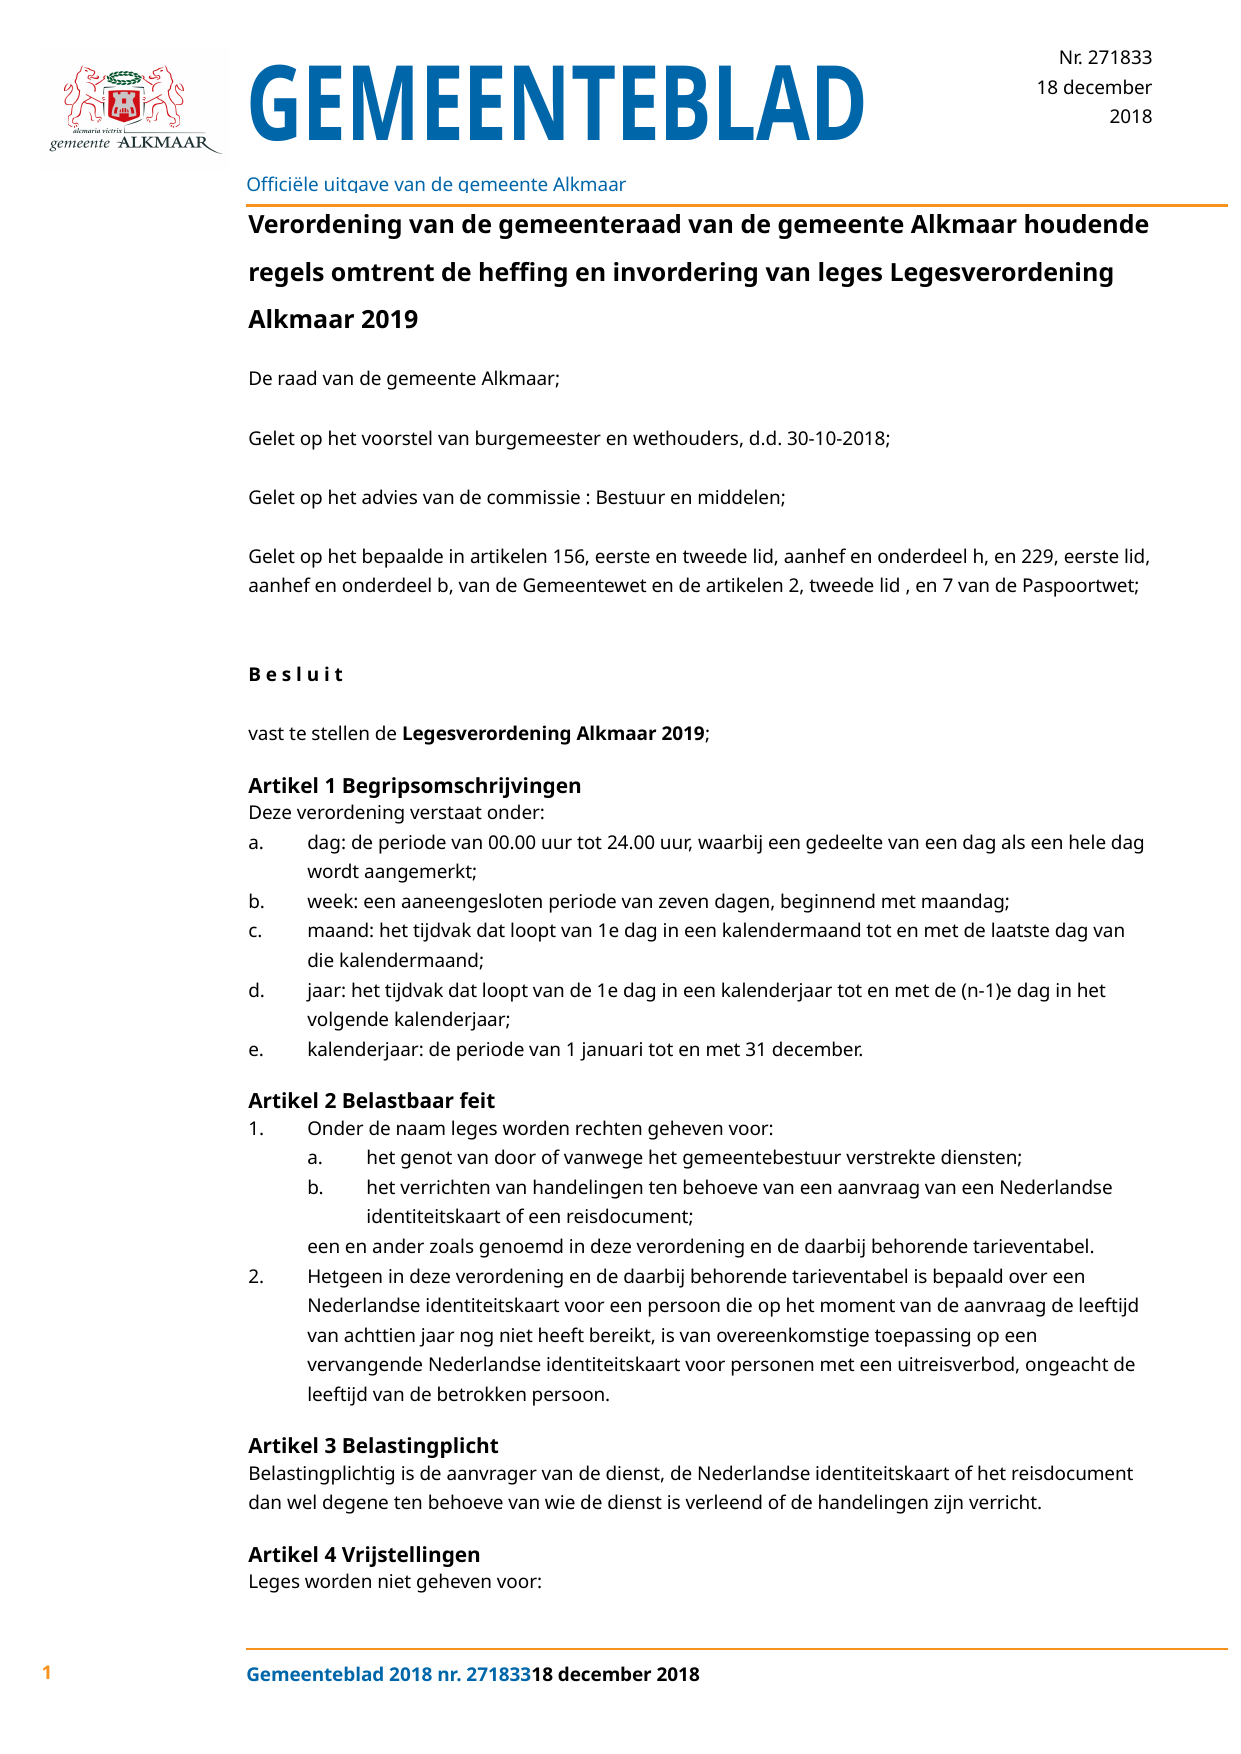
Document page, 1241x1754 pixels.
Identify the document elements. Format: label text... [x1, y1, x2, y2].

text Gelet op het bepaalde in artikelen 156, eerste en tweede lid, aanhef en onderdeel h, en 229, eerste lid, aanhef en onderdeel b, van de Gemeentewet en de artikelen 2, tweede lid , en 7 van de Paspoortwet; [248, 543, 1152, 598]
text De raad van de gemeente Alkmaar; [248, 366, 1152, 391]
text Artikel 3 Belastingplicht [248, 1432, 1152, 1460]
text Leges worden niet geheven voor: [248, 1568, 1152, 1594]
list het genot van door of vanwege het gemeentebestuur verstrekte diensten; [307, 1144, 1152, 1170]
text Gelet op het advies van de commissie : Bestuur en middelen; [248, 484, 1152, 509]
list een en ander zoals genoemd in deze verordening en de daarbij behorende tarieventabel. [248, 1233, 1152, 1259]
list week: een aaneengesloten periode van zeven dagen, beginnend met maandag; [248, 888, 1152, 914]
text vast te stellen de Legesverordening Alkmaar 2019; [248, 721, 1152, 746]
text Gelet op het voorstel van burgemeester en wethouders, d.d. 30-10-2018; [248, 425, 1152, 450]
picture [41, 47, 231, 172]
list het verrichten van handelingen ten behoeve van een aanvraag van een Nederlandse identiteitskaart of een reisdocument; [307, 1174, 1152, 1229]
list Hetgeen in deze verordening en de daarbij behorende tarieventabel is bepaald over een Nederlandse identiteitskaart voor een persoon die op het moment van de aanvraag de leeftijd van achttien jaar nog niet heeft bereikt, is van overeenkomstige toepassing op een vervangende Nederlandse identiteitskaart voor personen met een uitreisverbod, ongeacht de leeftijd van de betrokken persoon. [248, 1263, 1152, 1407]
text Artikel 2 Belastbaar feit [248, 1086, 1152, 1115]
list jaar: het tijdvak dat loopt van de 1e dag in een kalenderjaar tot en met de (n-1)e dag in het volgende kalenderjaar; [248, 977, 1152, 1032]
text Artikel 4 Vrijstellingen [248, 1540, 1152, 1568]
text Belastingplichtig is de aanvrager van de dienst, de Nederlandse identiteitskaart of het reisdocument dan wel degene ten behoeve van wie de dienst is verleend of de handelingen zijn verricht. [248, 1460, 1152, 1515]
text B e s l u i t [248, 661, 1152, 687]
text Verordening van de gemeenteraad van de gemeente Alkmaar houdende regels omtrent de heffing en invordering van leges Legesverordening Alkmaar 2019 [248, 207, 1152, 336]
text Artikel 1 Begripsomschrijvingen [248, 771, 1152, 799]
list Onder de naam leges worden rechten geheven voor: [248, 1115, 1152, 1141]
list kalenderjaar: de periode van 1 januari tot en met 31 december. [248, 1036, 1152, 1062]
list maand: het tijdvak dat loopt van 1e dag in een kalendermaand tot en met de laatste dag van die kalendermaand; [248, 918, 1152, 973]
list dag: de periode van 00.00 uur tot 24.00 uur, waarbij een gedeelte van een dag als een hele dag wordt aangemerkt; [248, 829, 1152, 884]
text Deze verordening verstaat onder: [248, 799, 1152, 825]
